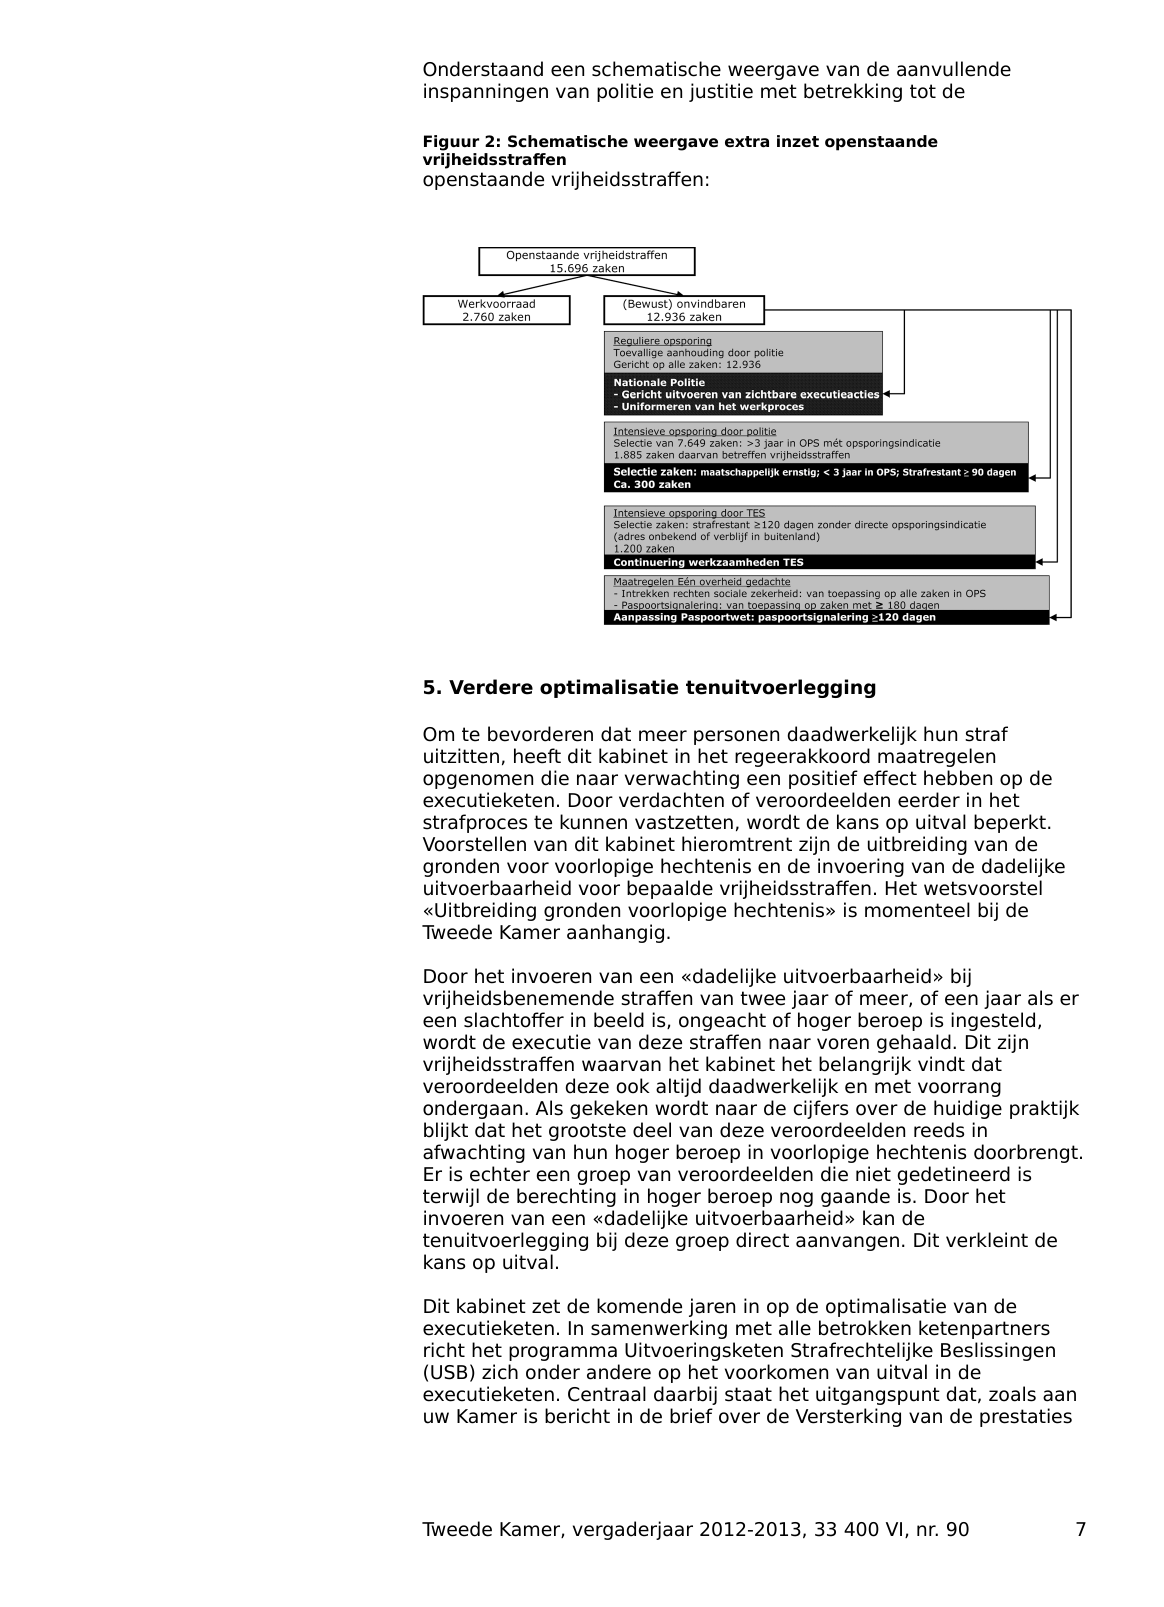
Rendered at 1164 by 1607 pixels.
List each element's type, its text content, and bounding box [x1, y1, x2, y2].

text Onderstaand een schematische weergave van de aanvullende inspanningen van politie en justitie met betrekking tot de openstaande vrijheidsstraffen: [422, 59, 1087, 191]
picture [422, 247, 1072, 625]
text Dit kabinet zet de komende jaren in op de optimalisatie van de executieketen. In samenwerking met alle betrokken ketenpartners richt het programma Uitvoeringsketen Strafrechtelijke Beslissingen (USB) zich onder andere op het voorkomen van uitval in de executieketen. Centraal daarbij staat het uitgangspunt dat, zoals aan uw Kamer is bericht in de brief over de Versterking van de prestaties [422, 1296, 1087, 1428]
text Om te bevorderen dat meer personen daadwerkelijk hun straf uitzitten, heeft dit kabinet in het regeerakkoord maatregelen opgenomen die naar verwachting een positief effect hebben op de executieketen. Door verdachten of veroordeelden eerder in het strafproces te kunnen vastzetten, wordt de kans op uitval beperkt. Voorstellen van dit kabinet hieromtrent zijn de uitbreiding van de gronden voor voorlopige hechtenis en de invoering van de dadelijke uitvoerbaarheid voor bepaalde vrijheidsstraffen. Het wetsvoorstel «Uitbreiding gronden voorlopige hechtenis» is momenteel bij de Tweede Kamer aanhangig. [422, 724, 1087, 944]
text Figuur 2: Schematische weergave extra inzet openstaande vrijheidsstraffen [422, 133, 1072, 169]
text Door het invoeren van een «dadelijke uitvoerbaarheid» bij vrijheidsbenemende straffen van twee jaar of meer, of een jaar als er een slachtoffer in beeld is, ongeacht of hoger beroep is ingesteld, wordt de executie van deze straffen naar voren gehaald. Dit zijn vrijheidsstraffen waarvan het kabinet het belangrijk vindt dat veroordeelden deze ook altijd daadwerkelijk en met voorrang ondergaan. Als gekeken wordt naar de cijfers over de huidige praktijk blijkt dat het grootste deel van deze veroordeelden reeds in afwachting van hun hoger beroep in voorlopige hechtenis doorbrengt. Er is echter een groep van veroordeelden die niet gedetineerd is terwijl de berechting in hoger beroep nog gaande is. Door het invoeren van een «dadelijke uitvoerbaarheid» kan de tenuitvoerlegging bij deze groep direct aanvangen. Dit verkleint de kans op uitval. [422, 966, 1087, 1274]
subtitle 5. Verdere optimalisatie tenuitvoerlegging [422, 677, 1087, 699]
